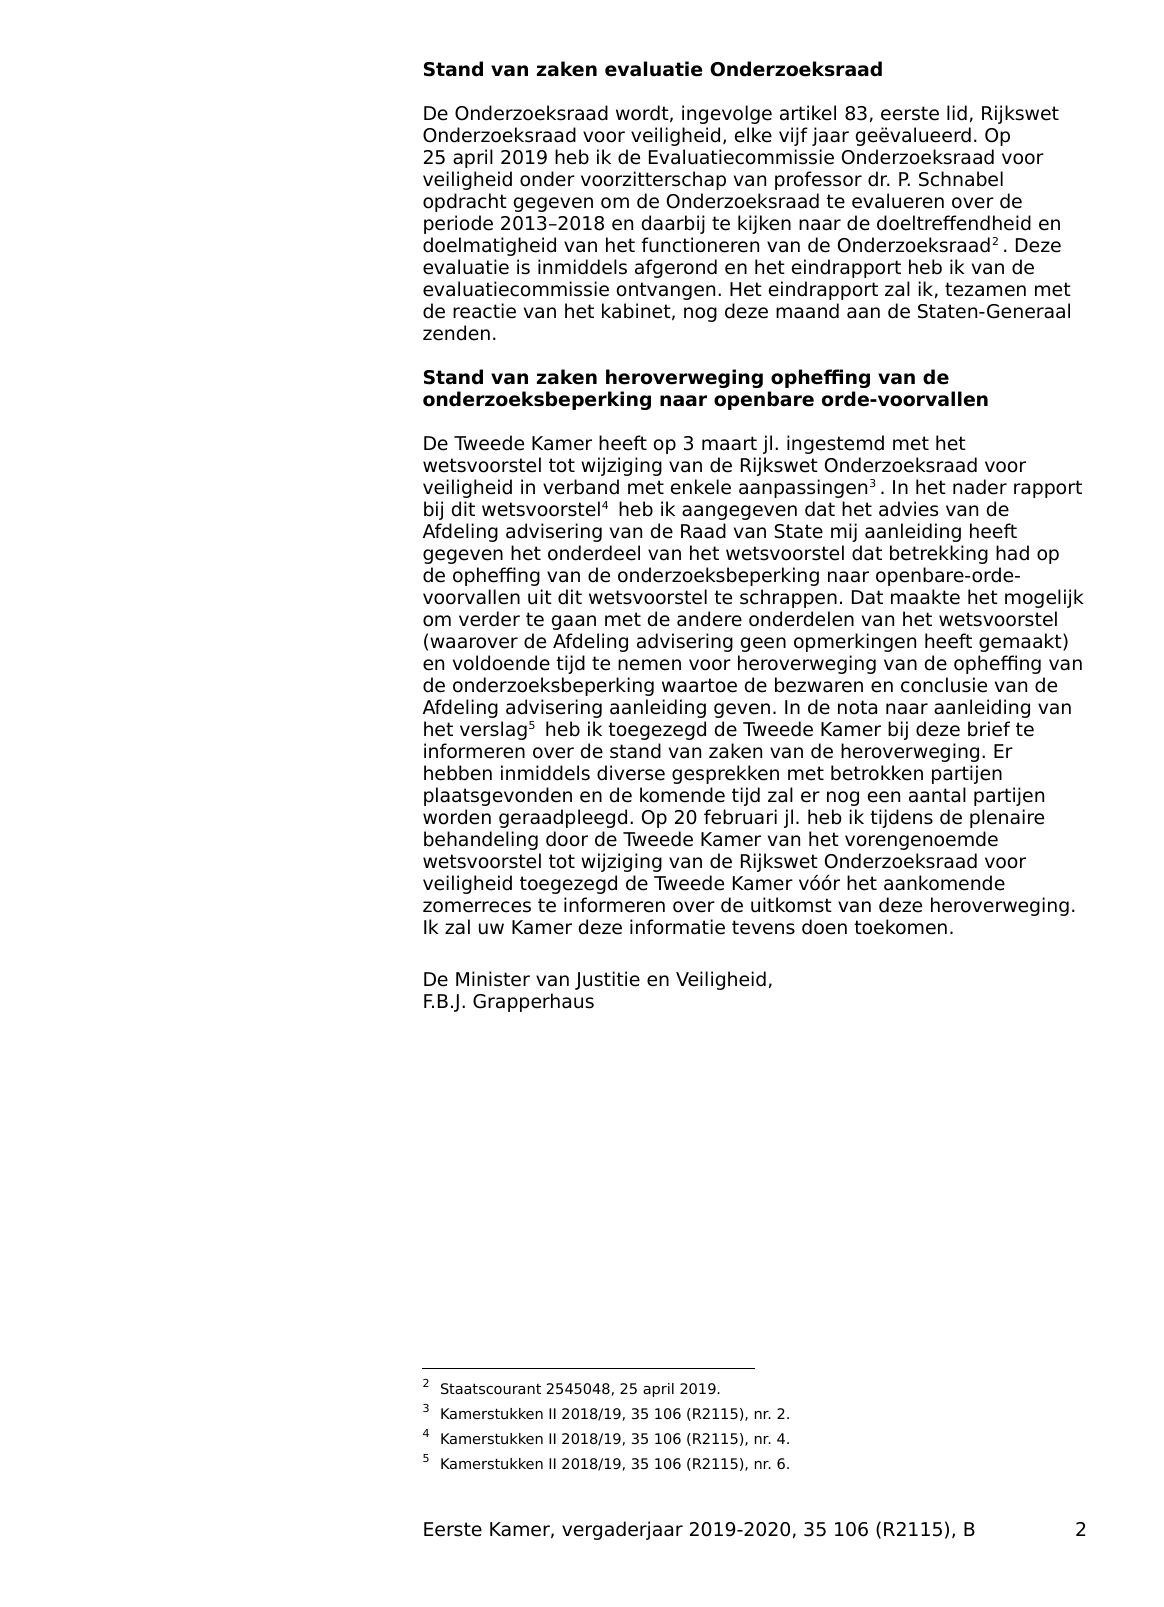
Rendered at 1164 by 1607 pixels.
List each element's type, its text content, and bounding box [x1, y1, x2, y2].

text Kamerstukken II 2018/19, 35 106 (R2115), nr. 6. [422, 1452, 1087, 1474]
subtitle Stand van zaken evaluatie Onderzoeksraad [422, 59, 1087, 81]
text De Onderzoeksraad wordt, ingevolge artikel 83, eerste lid, Rijkswet Onderzoeksraad voor veiligheid, elke vijf jaar geëvalueerd. Op 25 april 2019 heb ik de Evaluatiecommissie Onderzoeksraad voor veiligheid onder voorzitterschap van professor dr. P. Schnabel opdracht gegeven om de Onderzoeksraad te evalueren over de periode 2013–2018 en daarbij te kijken naar de doeltreffendheid en doelmatigheid van het functioneren van de Onderzoeksraad. Deze evaluatie is inmiddels afgerond en het eindrapport heb ik van de evaluatiecommissie ontvangen. Het eindrapport zal ik, tezamen met de reactie van het kabinet, nog deze maand aan de Staten-Generaal zenden. [422, 103, 1087, 345]
text Kamerstukken II 2018/19, 35 106 (R2115), nr. 2. [422, 1402, 1087, 1424]
subtitle Stand van zaken heroverweging opheffing van de onderzoeksbeperking naar openbare orde-voorvallen [422, 367, 1087, 411]
text De Minister van Justitie en Veiligheid, F.B.J. Grapperhaus [422, 969, 1087, 1013]
text De Tweede Kamer heeft op 3 maart jl. ingestemd met het wetsvoorstel tot wijziging van de Rijkswet Onderzoeksraad voor veiligheid in verband met enkele aanpassingen. In het nader rapport bij dit wetsvoorstel heb ik aangegeven dat het advies van de Afdeling advisering van de Raad van State mij aanleiding heeft gegeven het onderdeel van het wetsvoorstel dat betrekking had op de opheffing van de onderzoeksbeperking naar openbare-orde-voorvallen uit dit wetsvoorstel te schrappen. Dat maakte het mogelijk om verder te gaan met de andere onderdelen van het wetsvoorstel (waarover de Afdeling advisering geen opmerkingen heeft gemaakt) en voldoende tijd te nemen voor heroverweging van de opheffing van de onderzoeksbeperking waartoe de bezwaren en conclusie van de Afdeling advisering aanleiding geven. In de nota naar aanleiding van het verslag heb ik toegezegd de Tweede Kamer bij deze brief te informeren over de stand van zaken van de heroverweging. Er hebben inmiddels diverse gesprekken met betrokken partijen plaatsgevonden en de komende tijd zal er nog een aantal partijen worden geraadpleegd. Op 20 februari jl. heb ik tijdens de plenaire behandeling door de Tweede Kamer van het vorengenoemde wetsvoorstel tot wijziging van de Rijkswet Onderzoeksraad voor veiligheid toegezegd de Tweede Kamer vóór het aankomende zomerreces te informeren over de uitkomst van deze heroverweging. Ik zal uw Kamer deze informatie tevens doen toekomen. [422, 433, 1087, 939]
text Kamerstukken II 2018/19, 35 106 (R2115), nr. 4. [422, 1427, 1087, 1449]
text Staatscourant 2545048, 25 april 2019. [422, 1377, 1087, 1399]
